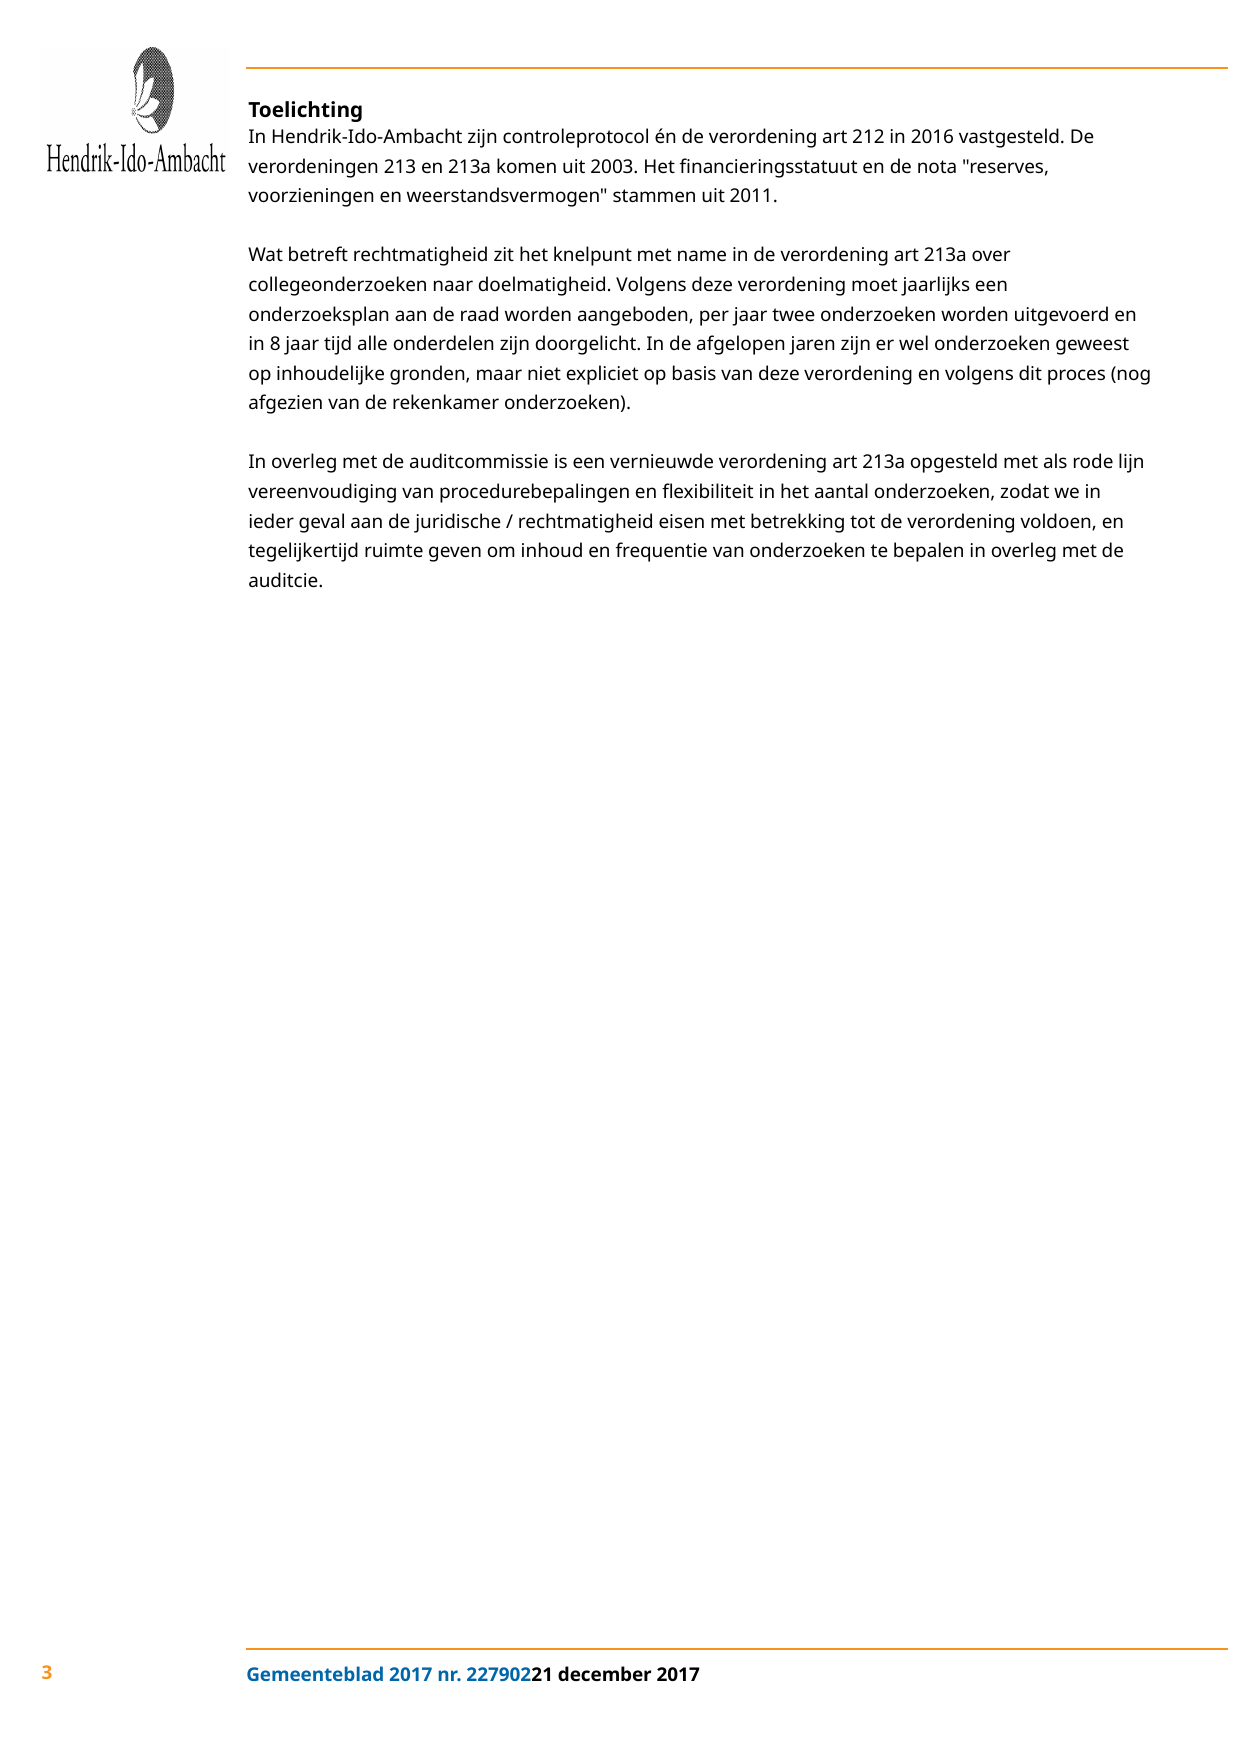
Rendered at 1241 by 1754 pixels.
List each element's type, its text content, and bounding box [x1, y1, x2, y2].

text In overleg met de auditcommissie is een vernieuwde verordening art 213a opgesteld met als rode lijn vereenvoudiging van procedurebepalingen en flexibiliteit in het aantal onderzoeken, zodat we in ieder geval aan de juridische / rechtmatigheid eisen met betrekking tot de verordening voldoen, en tegelijkertijd ruimte geven om inhoud en frequentie van onderzoeken te bepalen in overleg met de auditcie. [248, 449, 1152, 593]
picture [41, 47, 231, 172]
text In Hendrik-Ido-Ambacht zijn controleprotocol én de verordening art 212 in 2016 vastgesteld. De verordeningen 213 en 213a komen uit 2003. Het financieringsstatuut en de nota "reserves, voorzieningen en weerstandsvermogen" stammen uit 2011. [248, 123, 1152, 208]
text Wat betreft rechtmatigheid zit het knelpunt met name in de verordening art 213a over collegeonderzoeken naar doelmatigheid. Volgens deze verordening moet jaarlijks een onderzoeksplan aan de raad worden aangeboden, per jaar twee onderzoeken worden uitgevoerd en in 8 jaar tijd alle onderdelen zijn doorgelicht. In de afgelopen jaren zijn er wel onderzoeken geweest op inhoudelijke gronden, maar niet expliciet op basis van deze verordening en volgens dit proces (nog afgezien van de rekenkamer onderzoeken). [248, 242, 1152, 415]
text Toelichting [248, 95, 1152, 123]
